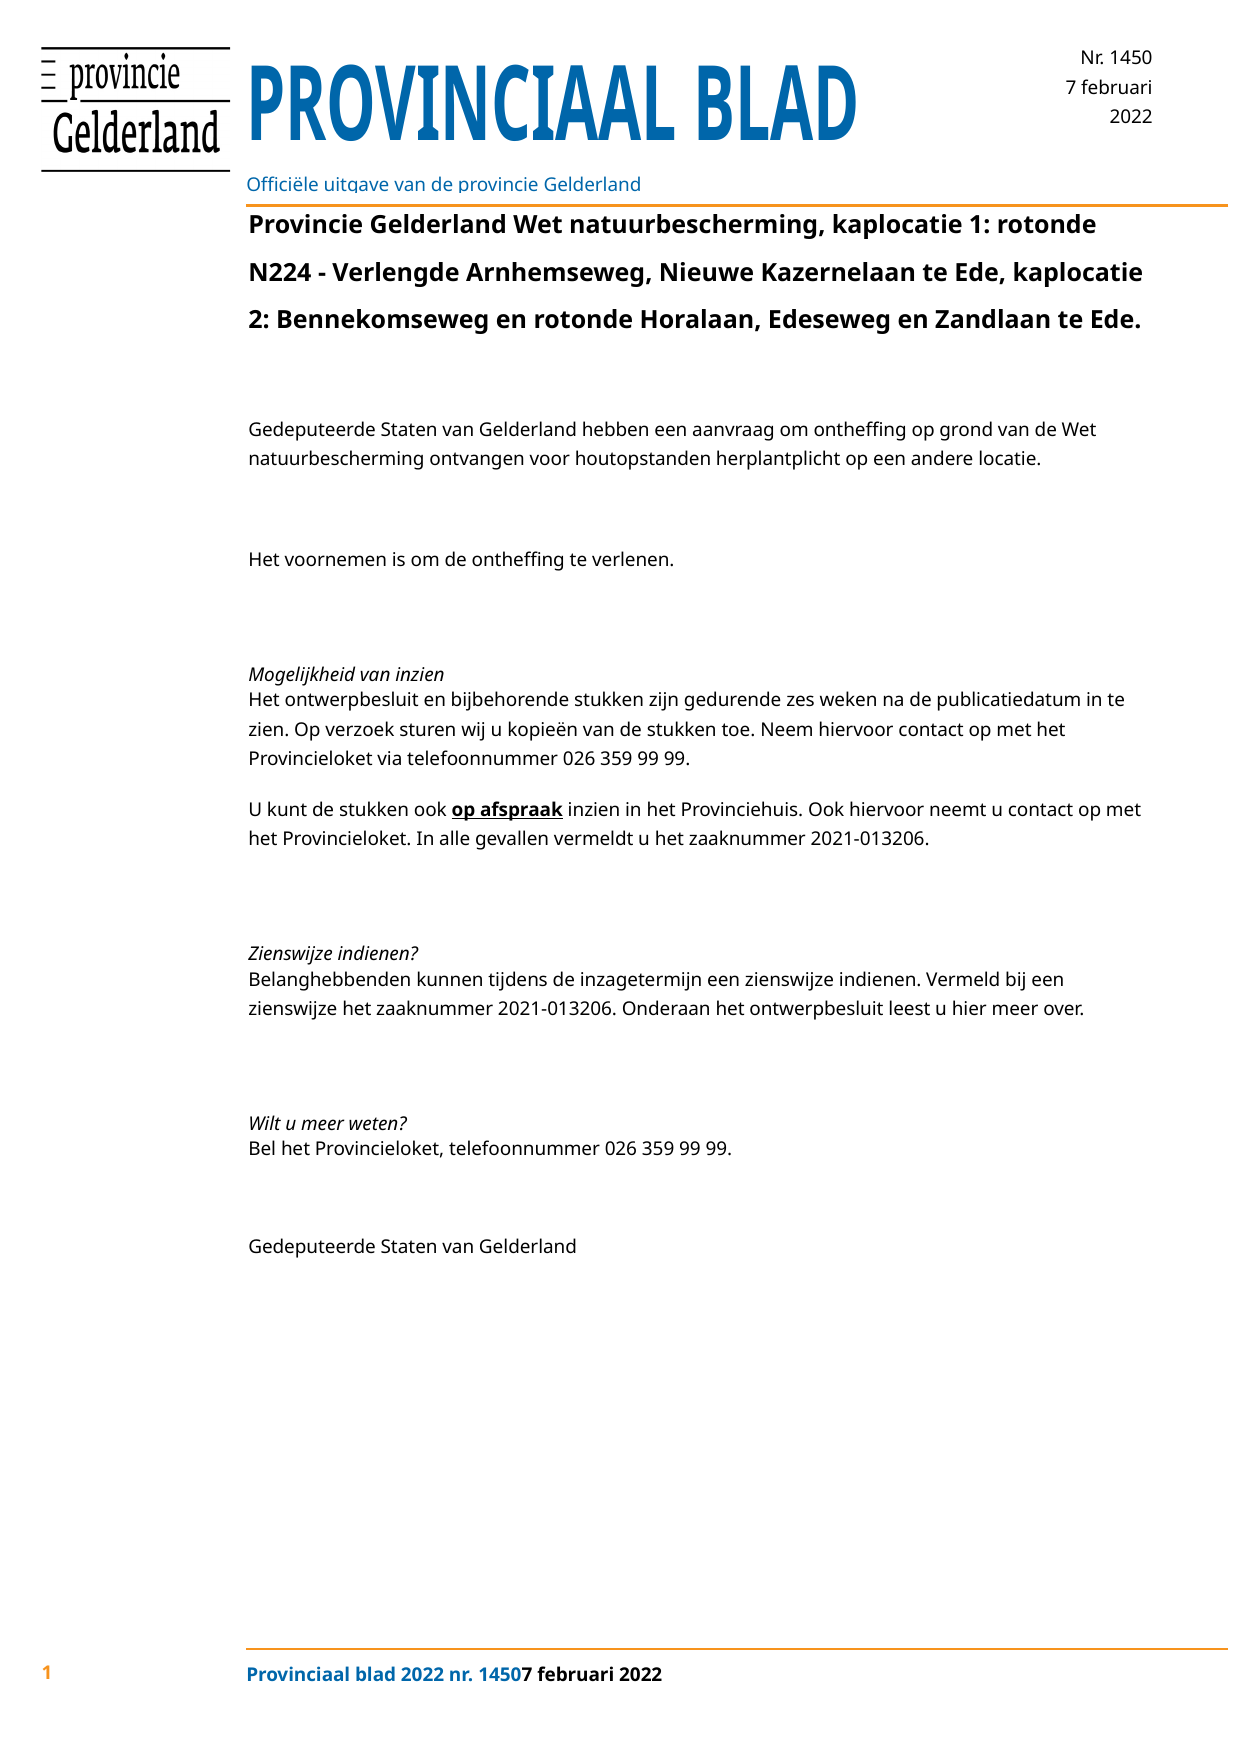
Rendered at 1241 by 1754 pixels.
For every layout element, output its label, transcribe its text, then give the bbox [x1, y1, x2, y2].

text Belanghebbenden kunnen tijdens de inzagetermijn een zienswijze indienen. Vermeld bij een zienswijze het zaaknummer 2021-013206. Onderaan het ontwerpbesluit leest u hier meer over. [248, 966, 1152, 1021]
text Mogelijkheid van inzien [248, 661, 1152, 686]
text Wilt u meer weten? [248, 1110, 1152, 1135]
text U kunt de stukken ook op afspraak inzien in het Provinciehuis. Ook hiervoor neemt u contact op met het Provincieloket. In alle gevallen vermeldt u het zaaknummer 2021-013206. [248, 796, 1152, 851]
text Provincie Gelderland Wet natuurbescherming, kaplocatie 1: rotonde N224 - Verlengde Arnhemseweg, Nieuwe Kazernelaan te Ede, kaplocatie 2: Bennekomseweg en rotonde Horalaan, Edeseweg en Zandlaan te Ede. [248, 207, 1152, 336]
text Gedeputeerde Staten van Gelderland hebben een aanvraag om ontheffing op grond van de Wet natuurbescherming ontvangen voor houtopstanden herplantplicht op een andere locatie. [248, 416, 1152, 471]
text Het voornemen is om de ontheffing te verlenen. [248, 546, 1152, 572]
picture [41, 47, 231, 172]
text Bel het Provincieloket, telefoonnummer 026 359 99 99. [248, 1135, 1152, 1161]
text Het ontwerpbesluit en bijbehorende stukken zijn gedurende zes weken na de publicatiedatum in te zien. Op verzoek sturen wij u kopieën van de stukken toe. Neem hiervoor contact op met het Provincieloket via telefoonnummer 026 359 99 99. [248, 686, 1152, 771]
text Gedeputeerde Staten van Gelderland [248, 1234, 1152, 1259]
text Zienswijze indienen? [248, 940, 1152, 966]
